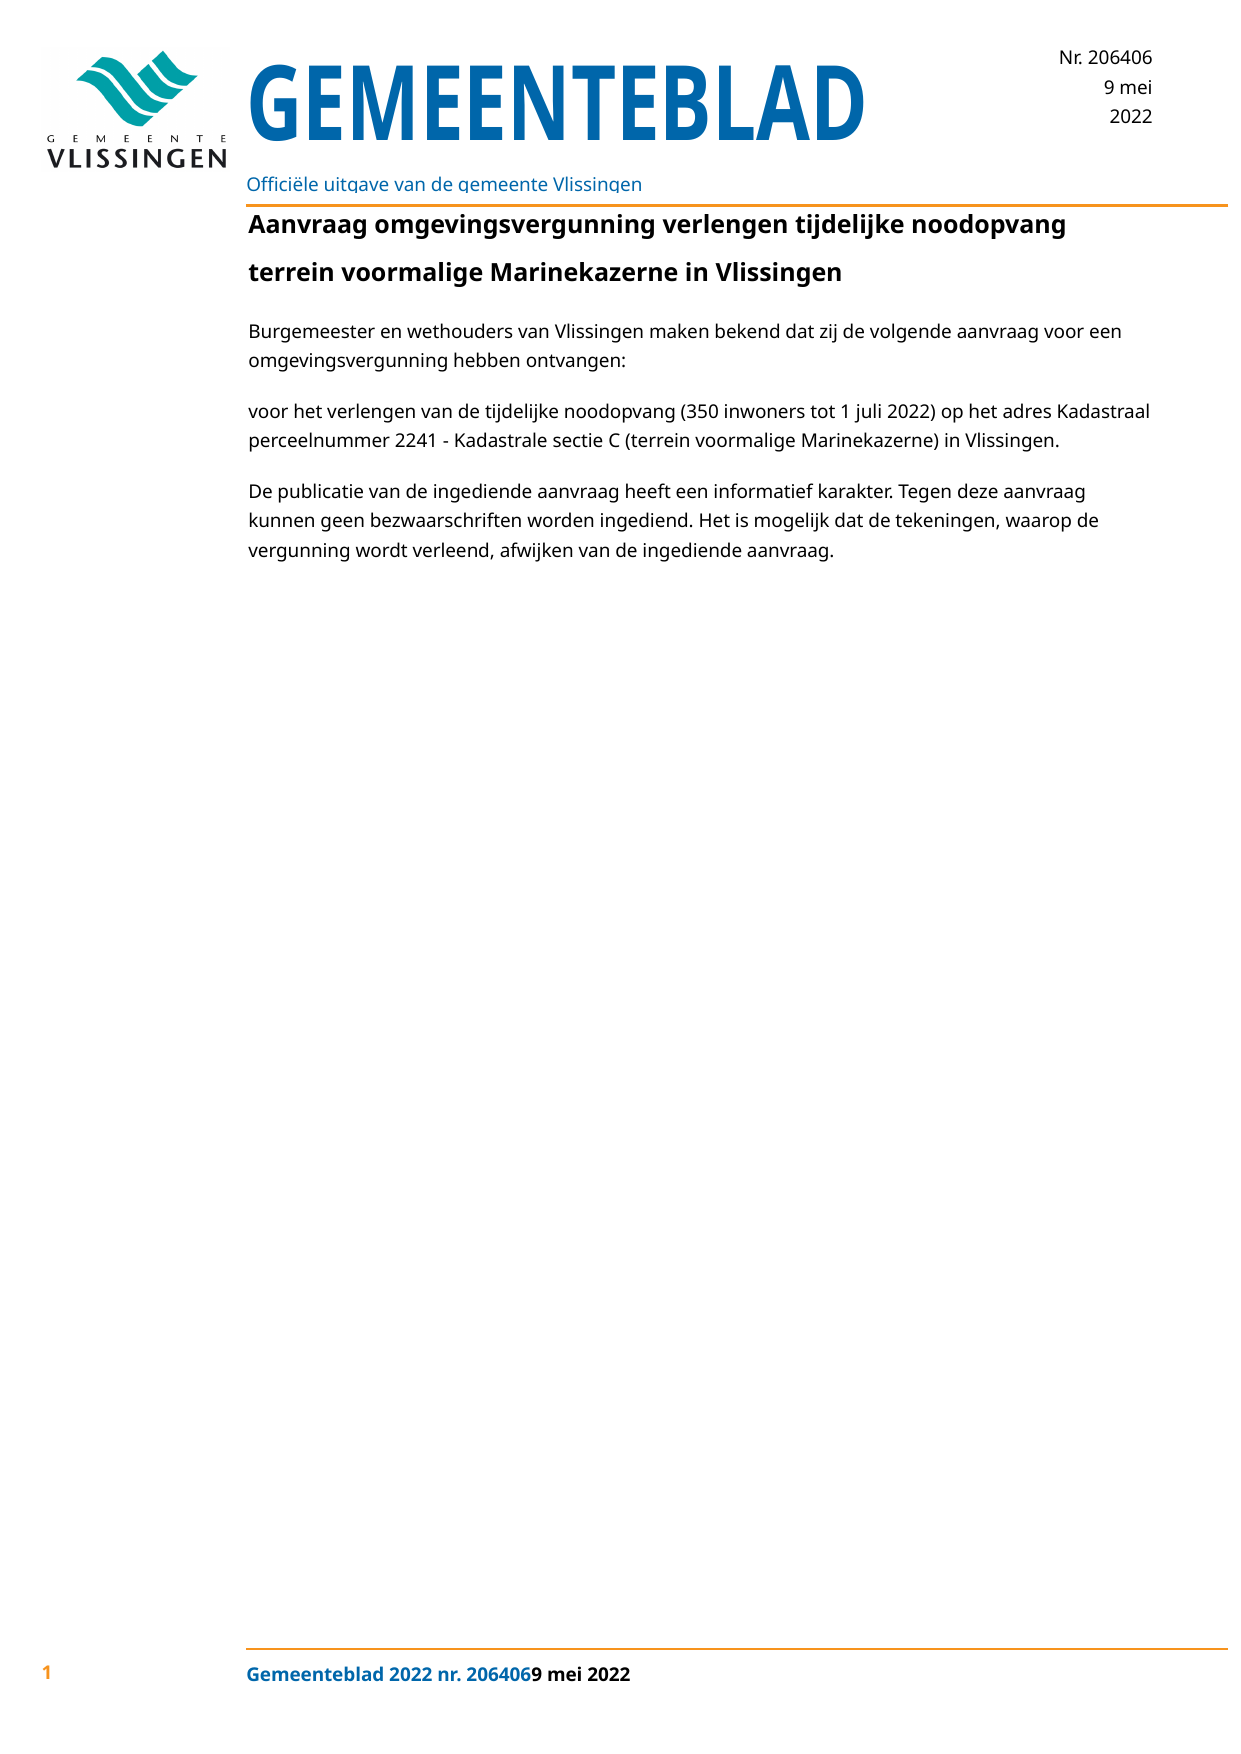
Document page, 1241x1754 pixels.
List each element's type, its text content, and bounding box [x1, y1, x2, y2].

text Aanvraag omgevingsvergunning verlengen tijdelijke noodopvang terrein voormalige Marinekazerne in Vlissingen [248, 207, 1152, 288]
text voor het verlengen van de tijdelijke noodopvang (350 inwoners tot 1 juli 2022) op het adres Kadastraal perceelnummer 2241 - Kadastrale sectie C (terrein voormalige Marinekazerne) in Vlissingen. [248, 398, 1152, 453]
text De publicatie van de ingediende aanvraag heeft een informatief karakter. Tegen deze aanvraag kunnen geen bezwaarschriften worden ingediend. Het is mogelijk dat de tekeningen, waarop de vergunning wordt verleend, afwijken van de ingediende aanvraag. [248, 478, 1152, 563]
picture [41, 47, 231, 172]
text Burgemeester en wethouders van Vlissingen maken bekend dat zij de volgende aanvraag voor een omgevingsvergunning hebben ontvangen: [248, 318, 1152, 373]
